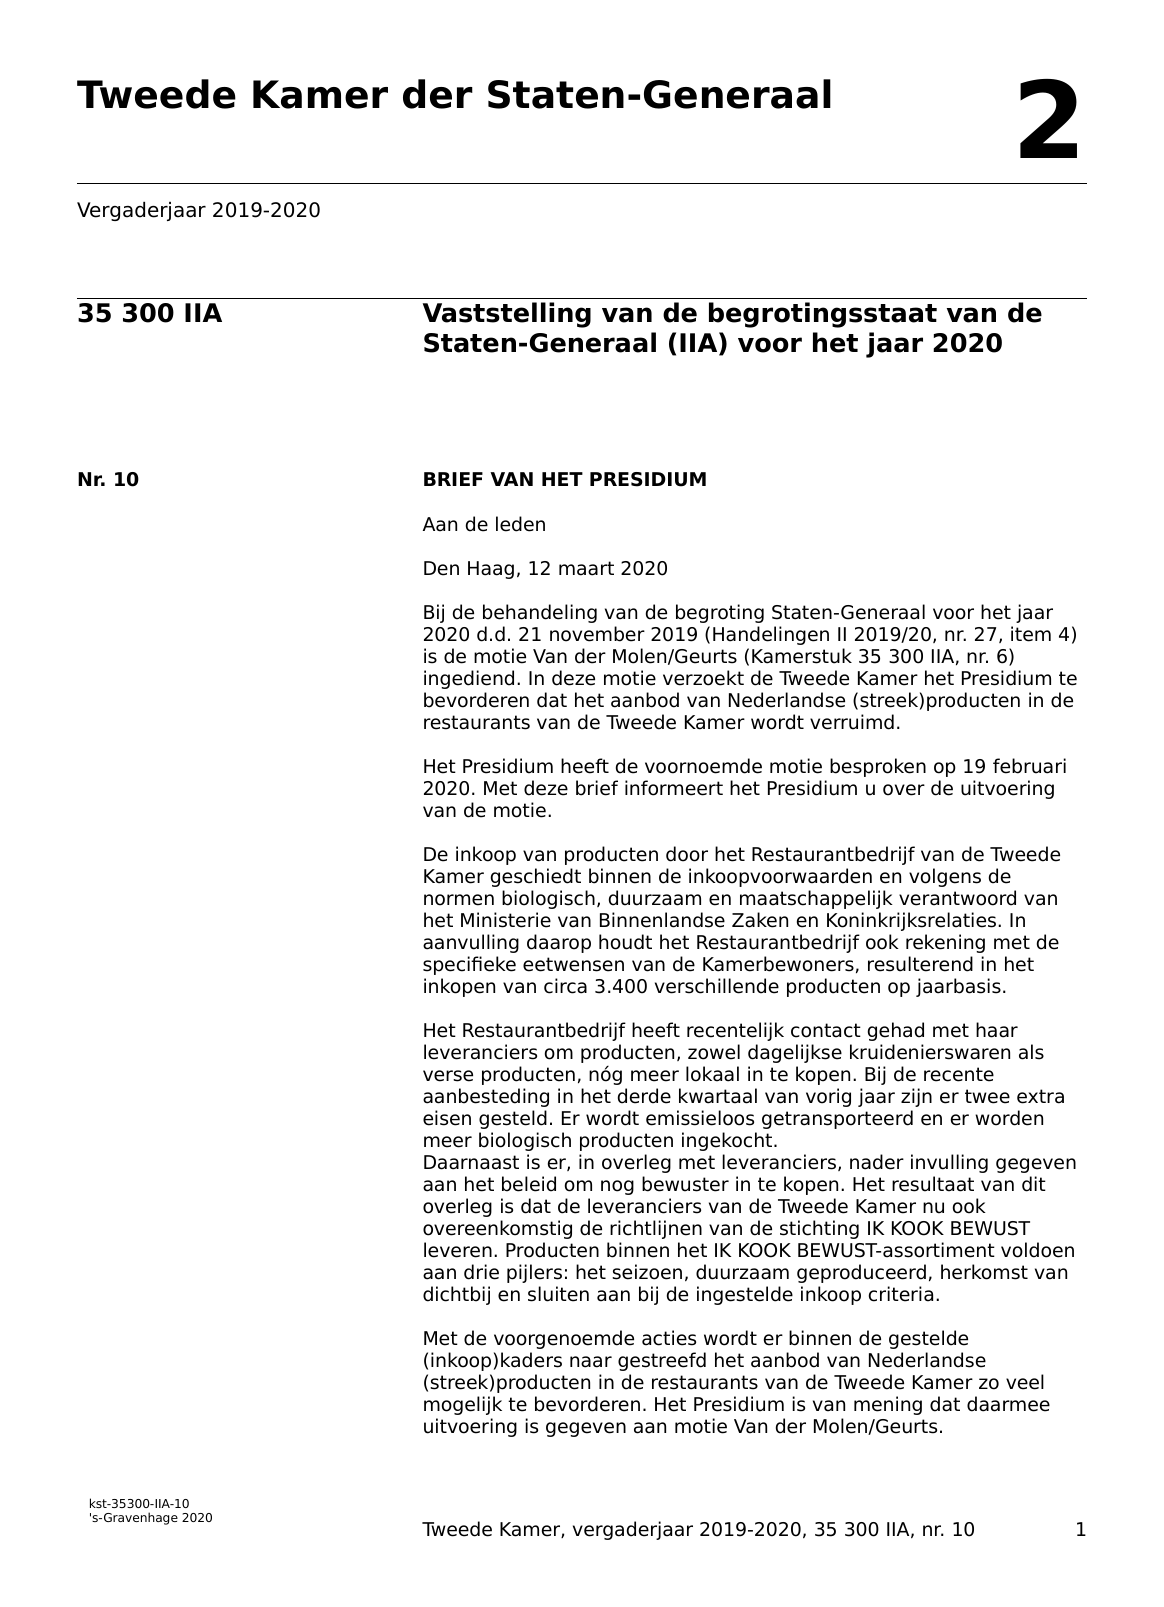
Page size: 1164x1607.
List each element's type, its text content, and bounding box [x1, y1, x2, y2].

text De inkoop van producten door het Restaurantbedrijf van de Tweede Kamer geschiedt binnen de inkoopvoorwaarden en volgens de normen biologisch, duurzaam en maatschappelijk verantwoord van het Ministerie van Binnenlandse Zaken en Koninkrijksrelaties. In aanvulling daarop houdt het Restaurantbedrijf ook rekening met de specifieke eetwensen van de Kamerbewoners, resulterend in het inkopen van circa 3.400 verschillende producten op jaarbasis. [422, 844, 1087, 998]
text 's-Gravenhage 2020 [88, 1511, 323, 1525]
text kst-35300-IIA-10 [88, 1497, 323, 1511]
text Aan de leden [422, 513, 1087, 536]
text Met de voorgenoemde acties wordt er binnen de gestelde (inkoop)kaders naar gestreefd het aanbod van Nederlandse (streek)producten in de restaurants van de Tweede Kamer zo veel mogelijk te bevorderen. Het Presidium is van mening dat daarmee uitvoering is gegeven aan motie Van der Molen/Geurts. [422, 1328, 1087, 1438]
table_header Tweede Kamer der Staten-Generaal [77, 59, 886, 183]
text Het Restaurantbedrijf heeft recentelijk contact gehad met haar leveranciers om producten, zowel dagelijkse kruidenierswaren als verse producten, nóg meer lokaal in te kopen. Bij de recente aanbesteding in het derde kwartaal van vorig jaar zijn er twee extra eisen gesteld. Er wordt emissieloos getransporteerd en er worden meer biologisch producten ingekocht. [422, 1020, 1087, 1152]
text Bij de behandeling van de begroting Staten-Generaal voor het jaar 2020 d.d. 21 november 2019 (Handelingen II 2019/20, nr. 27, item 4) is de motie Van der Molen/Geurts (Kamerstuk 35 300 IIA, nr. 6) ingediend. In deze motie verzoekt de Tweede Kamer het Presidium te bevorderen dat het aanbod van Nederlandse (streek)producten in de restaurants van de Tweede Kamer wordt verruimd. [422, 602, 1087, 734]
table_header 2 [886, 59, 1087, 183]
subtitle 35 300 IIA Vaststelling van de begrotingsstaat van de Staten-Generaal (IIA) voor het jaar 2020 [77, 299, 1087, 358]
table_cell Vergaderjaar 2019-2020 [77, 184, 1087, 298]
text Het Presidium heeft de voornoemde motie besproken op 19 februari 2020. Met deze brief informeert het Presidium u over de uitvoering van de motie. [422, 756, 1087, 822]
text Daarnaast is er, in overleg met leveranciers, nader invulling gegeven aan het beleid om nog bewuster in te kopen. Het resultaat van dit overleg is dat de leveranciers van de Tweede Kamer nu ook overeenkomstig de richtlijnen van de stichting IK KOOK BEWUST leveren. Producten binnen het IK KOOK BEWUST-assortiment voldoen aan drie pijlers: het seizoen, duurzaam geproduceerd, herkomst van dichtbij en sluiten aan bij de ingestelde inkoop criteria. [422, 1152, 1087, 1306]
subtitle Nr. 10 BRIEF VAN HET PRESIDIUM [77, 469, 1087, 491]
text Den Haag, 12 maart 2020 [422, 558, 1087, 580]
